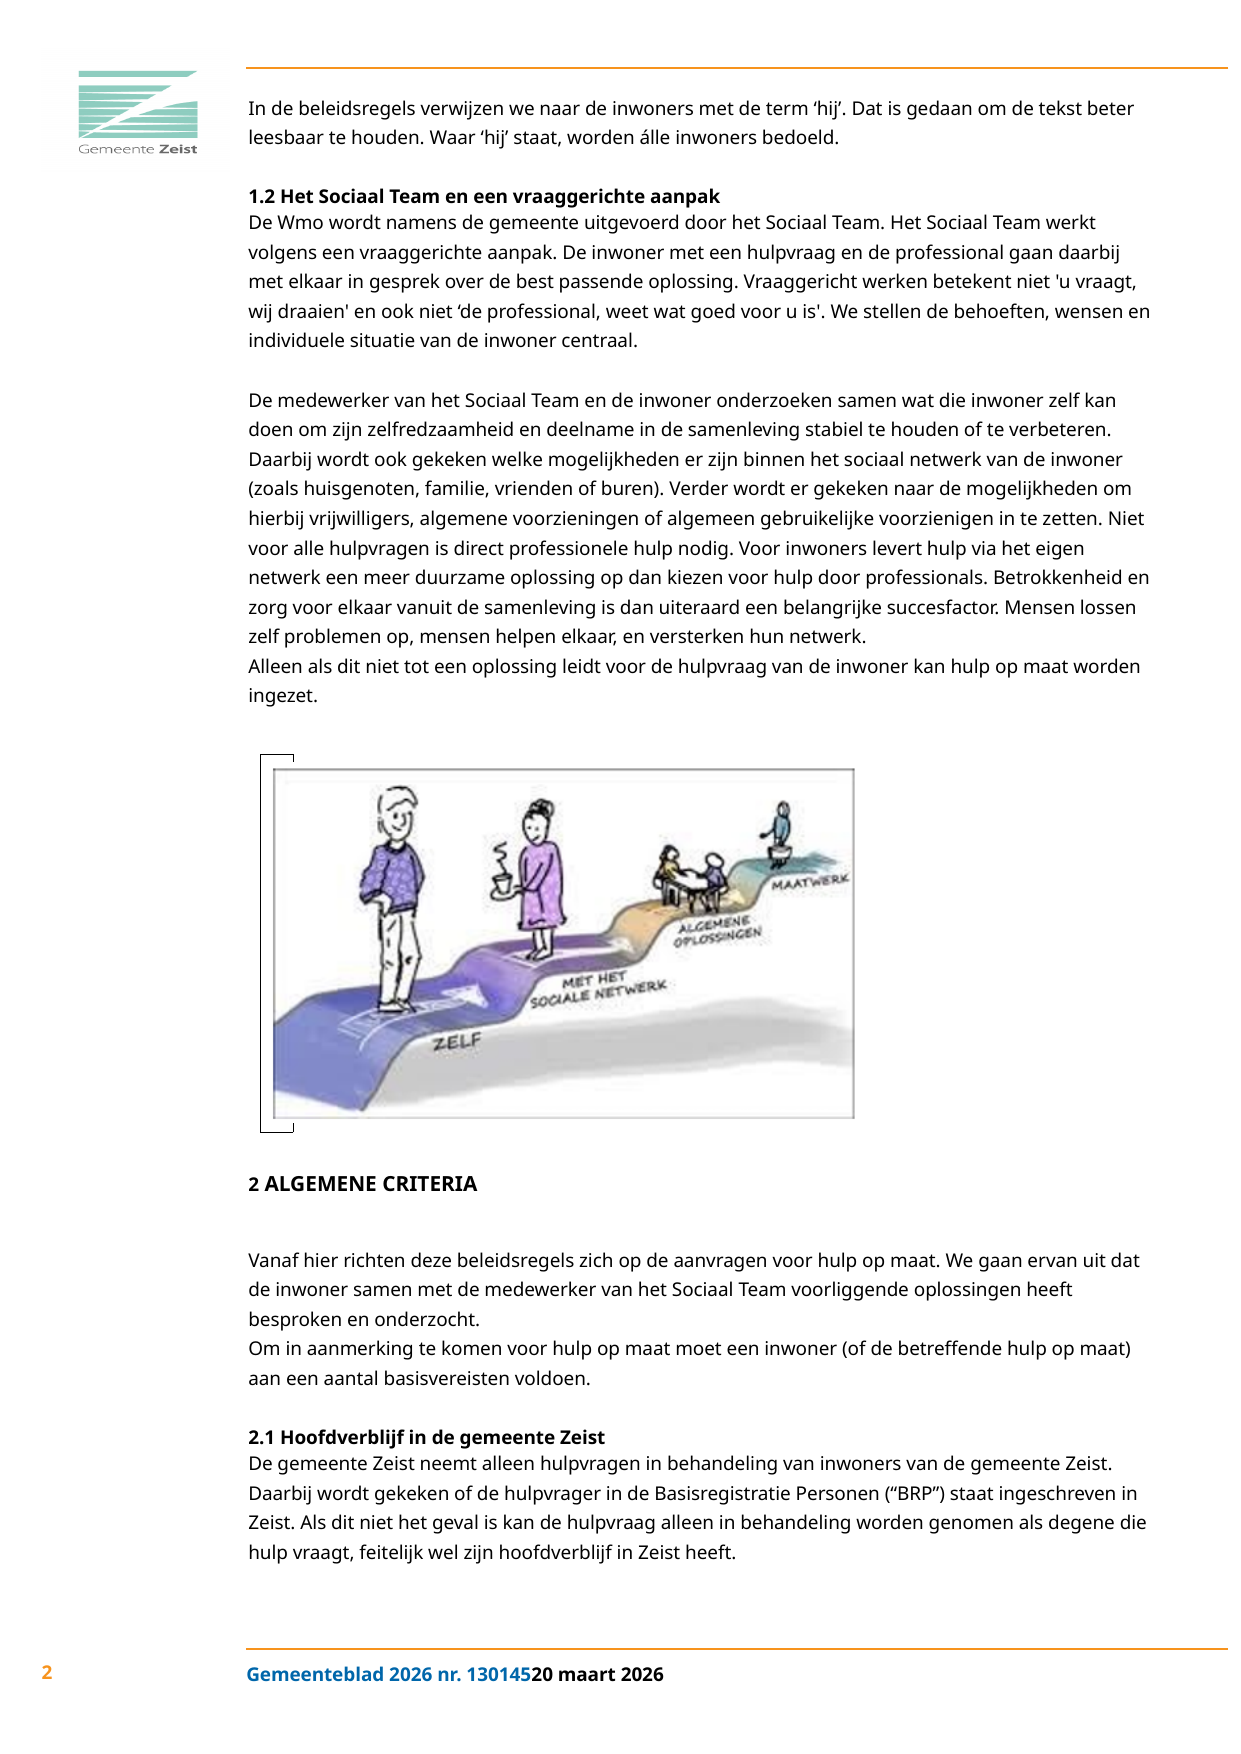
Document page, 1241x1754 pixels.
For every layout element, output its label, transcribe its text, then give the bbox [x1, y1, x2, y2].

text De medewerker van het Sociaal Team en de inwoner onderzoeken samen wat die inwoner zelf kan doen om zijn zelfredzaamheid en deelname in de samenleving stabiel te houden of te verbeteren. Daarbij wordt ook gekeken welke mogelijkheden er zijn binnen het sociaal netwerk van de inwoner (zoals huisgenoten, familie, vrienden of buren). Verder wordt er gekeken naar de mogelijkheden om hierbij vrijwilligers, algemene voorzieningen of algemeen gebruikelijke voorzienigen in te zetten. Niet voor alle hulpvragen is direct professionele hulp nodig. Voor inwoners levert hulp via het eigen netwerk een meer duurzame oplossing op dan kiezen voor hulp door professionals. Betrokkenheid en zorg voor elkaar vanuit de samenleving is dan uiteraard een belangrijke succesfactor. Mensen lossen zelf problemen op, mensen helpen elkaar, en versterken hun netwerk. [248, 387, 1152, 649]
text De gemeente Zeist neemt alleen hulpvragen in behandeling van inwoners van de gemeente Zeist. Daarbij wordt gekeken of de hulpvrager in de Basisregistratie Personen (“BRP”) staat ingeschreven in Zeist. Als dit niet het geval is kan de hulpvraag alleen in behandeling worden genomen als degene die hulp vraagt, feitelijk wel zijn hoofdverblijf in Zeist heeft. [248, 1450, 1152, 1564]
picture [268, 762, 860, 1123]
text In de beleidsregels verwijzen we naar de inwoners met de term ‘hij’. Dat is gedaan om de tekst beter leesbaar te houden. Waar ‘hij’ staat, worden álle inwoners bedoeld. [248, 95, 1152, 150]
text 2 ALGEMENE CRITERIA [248, 1169, 1152, 1198]
text De Wmo wordt namens de gemeente uitgevoerd door het Sociaal Team. Het Sociaal Team werkt volgens een vraaggerichte aanpak. De inwoner met een hulpvraag en de professional gaan daarbij met elkaar in gesprek over de best passende oplossing. Vraaggericht werken betekent niet 'u vraagt, wij draaien' en ook niet ‘de professional, weet wat goed voor u is'. We stellen de behoeften, wensen en individuele situatie van de inwoner centraal. [248, 209, 1152, 353]
text Om in aanmerking te komen voor hulp op maat moet een inwoner (of de betreffende hulp op maat) aan een aantal basisvereisten voldoen. [248, 1336, 1152, 1391]
text Vanaf hier richten deze beleidsregels zich op de aanvragen voor hulp op maat. We gaan ervan uit dat de inwoner samen met de medewerker van het Sociaal Team voorliggende oplossingen heeft besproken en onderzocht. [248, 1247, 1152, 1332]
text 1.2 Het Sociaal Team en een vraaggerichte aanpak [248, 183, 1152, 209]
picture [41, 47, 231, 172]
text 2.1 Hoofdverblijf in de gemeente Zeist [248, 1424, 1152, 1450]
text Alleen als dit niet tot een oplossing leidt voor de hulpvraag van de inwoner kan hulp op maat worden ingezet. [248, 653, 1152, 708]
